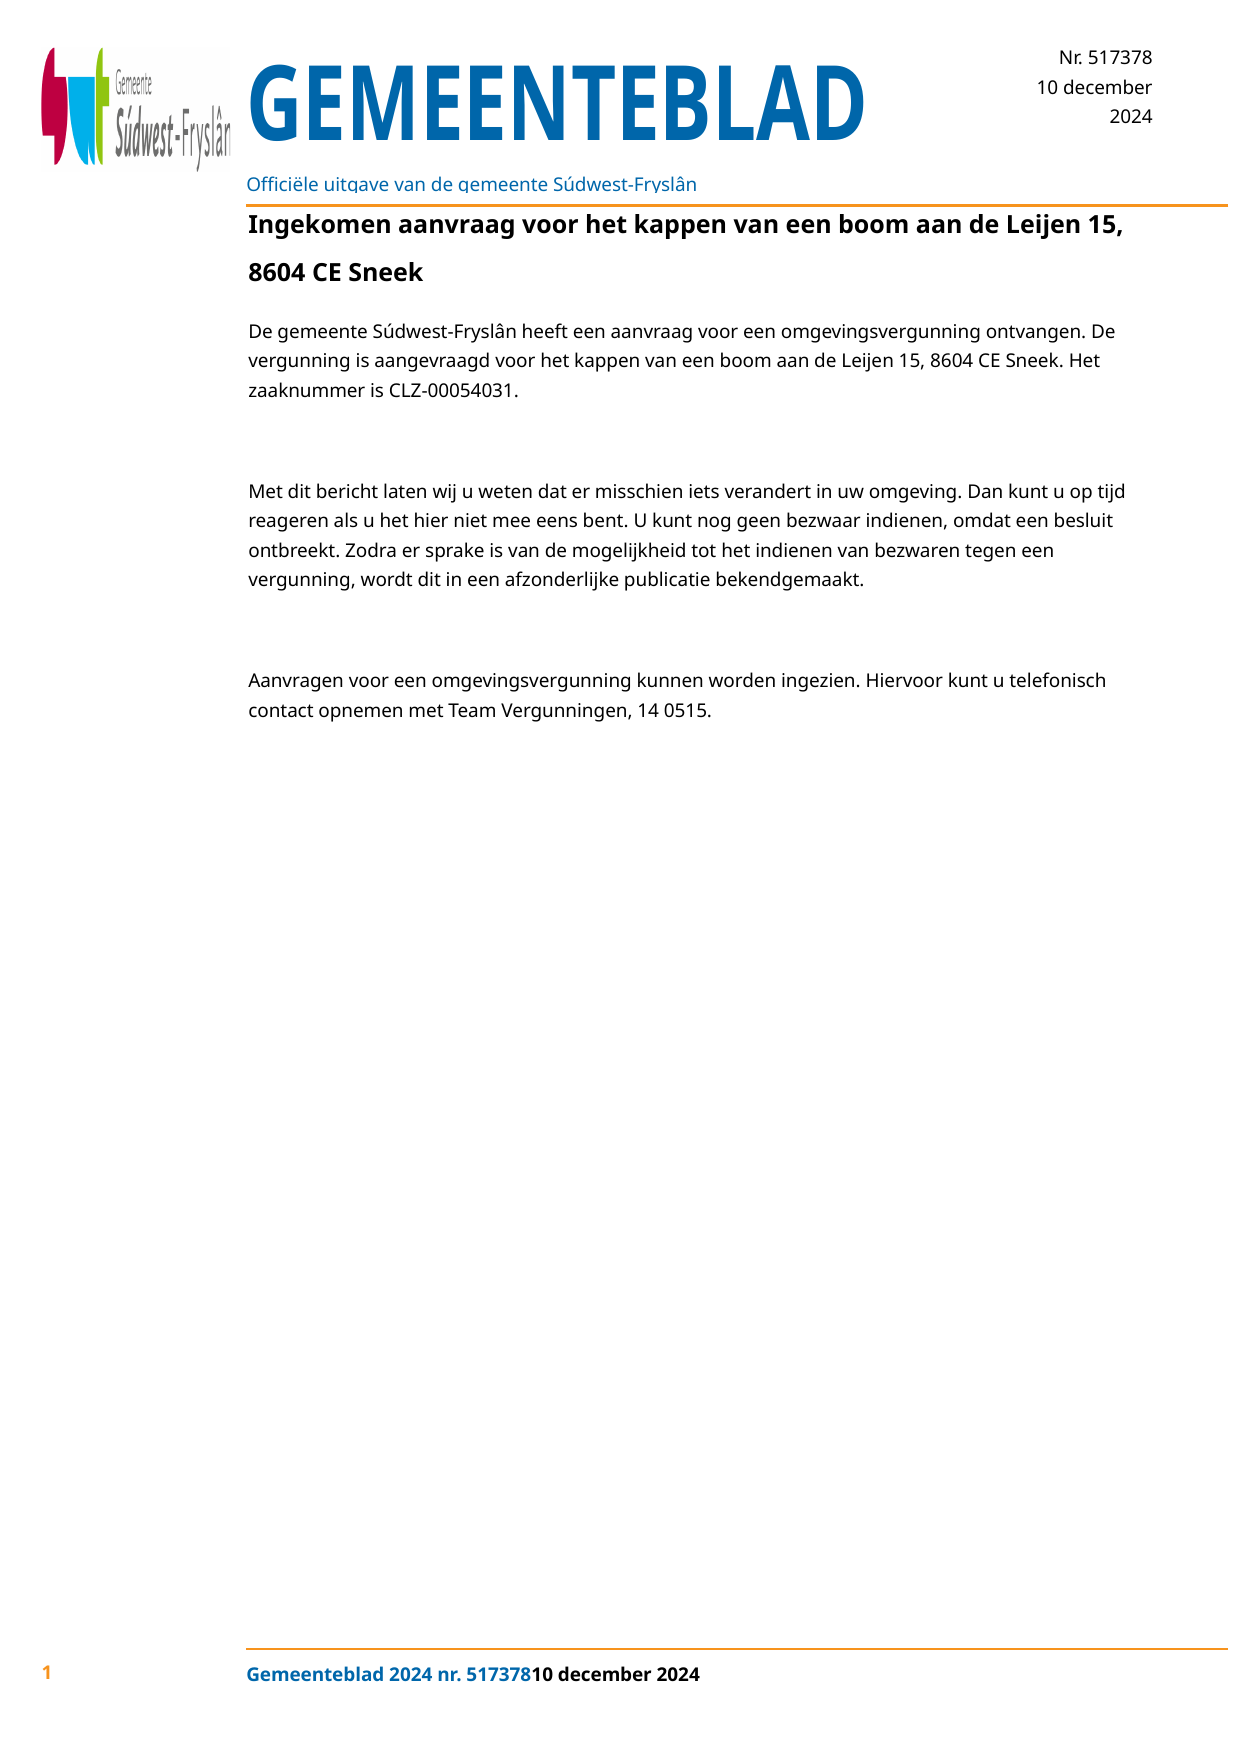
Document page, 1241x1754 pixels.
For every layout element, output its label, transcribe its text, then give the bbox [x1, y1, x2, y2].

text Ingekomen aanvraag voor het kappen van een boom aan de Leijen 15, 8604 CE Sneek [248, 207, 1152, 288]
text De gemeente Súdwest-Fryslân heeft een aanvraag voor een omgevingsvergunning ontvangen. De vergunning is aangevraagd voor het kappen van een boom aan de Leijen 15, 8604 CE Sneek. Het zaaknummer is CLZ-00054031. [248, 318, 1152, 403]
text Aanvragen voor een omgevingsvergunning kunnen worden ingezien. Hiervoor kunt u telefonisch contact opnemen met Team Vergunningen, 14 0515. [248, 667, 1152, 723]
text Met dit bericht laten wij u weten dat er misschien iets verandert in uw omgeving. Dan kunt u op tijd reageren als u het hier niet mee eens bent. U kunt nog geen bezwaar indienen, omdat een besluit ontbreekt. Zodra er sprake is van de mogelijkheid tot het indienen van bezwaren tegen een vergunning, wordt dit in een afzonderlijke publicatie bekendgemaakt. [248, 478, 1152, 592]
picture [41, 47, 231, 172]
